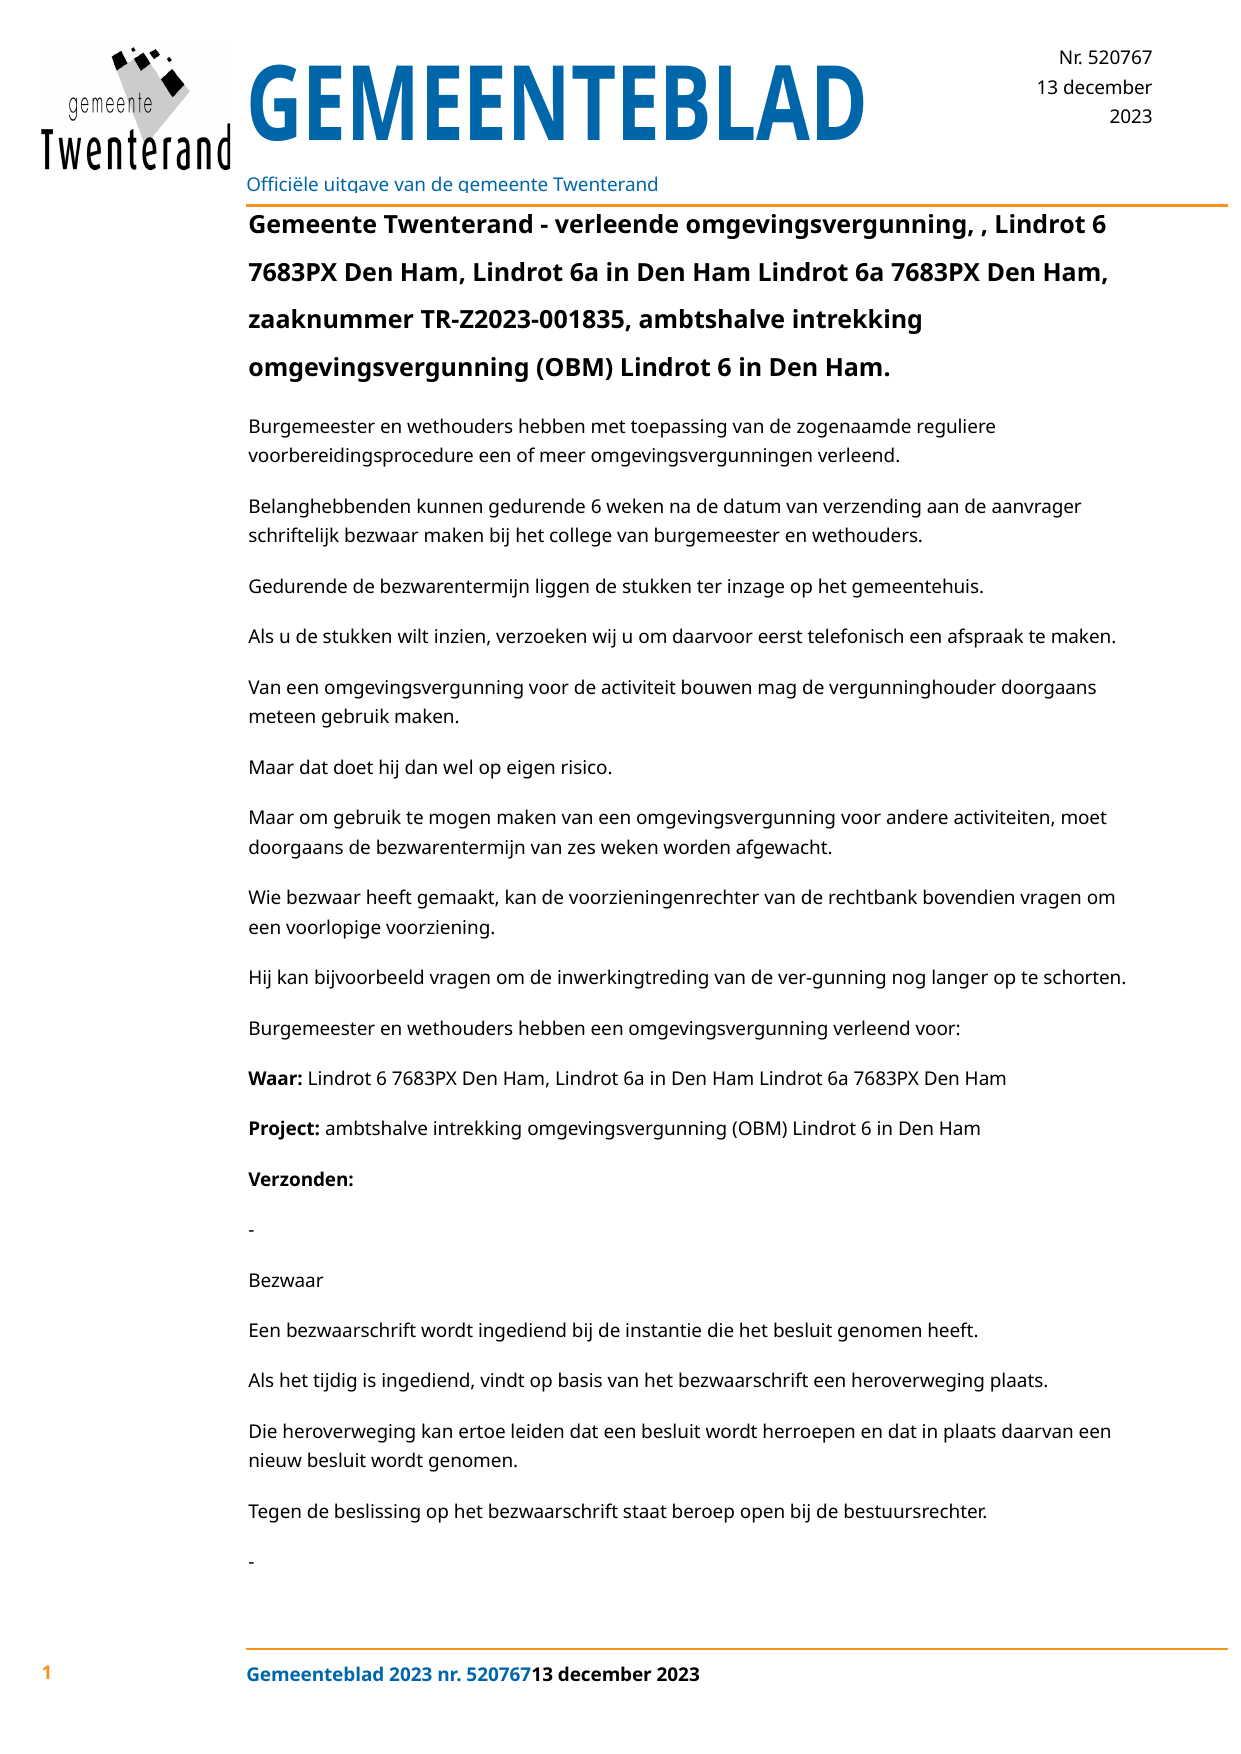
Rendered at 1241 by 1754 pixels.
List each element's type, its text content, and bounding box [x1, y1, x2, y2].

text Van een omgevingsvergunning voor de activiteit bouwen mag de vergunninghouder doorgaans meteen gebruik maken. [248, 674, 1152, 729]
text Wie bezwaar heeft gemaakt, kan de voorzieningenrechter van de rechtbank bovendien vragen om een voorlopige voorziening. [248, 884, 1152, 940]
text - [248, 1216, 1152, 1242]
text Burgemeester en wethouders hebben een omgevingsvergunning verleend voor: [248, 1015, 1152, 1041]
text Als het tijdig is ingediend, vindt op basis van het bezwaarschrift een heroverweging plaats. [248, 1368, 1152, 1393]
text Een bezwaarschrift wordt ingediend bij de instantie die het besluit genomen heeft. [248, 1317, 1152, 1343]
text Die heroverweging kan ertoe leiden dat een besluit wordt herroepen en dat in plaats daarvan een nieuw besluit wordt genomen. [248, 1418, 1152, 1473]
text Hij kan bijvoorbeeld vragen om de inwerkingtreding van de ver-gunning nog langer op te schorten. [248, 964, 1152, 990]
text Gedurende de bezwarentermijn liggen de stukken ter inzage op het gemeentehuis. [248, 573, 1152, 599]
picture [41, 47, 231, 172]
text - [248, 1548, 1152, 1574]
text Bezwaar [248, 1267, 1152, 1293]
text Verzonden: [248, 1166, 1152, 1192]
text Gemeente Twenterand - verleende omgevingsvergunning, , Lindrot 6 7683PX Den Ham, Lindrot 6a in Den Ham Lindrot 6a 7683PX Den Ham, zaaknummer TR-Z2023-001835, ambtshalve intrekking omgevingsvergunning (OBM) Lindrot 6 in Den Ham. [248, 207, 1152, 384]
text Tegen de beslissing op het bezwaarschrift staat beroep open bij de bestuursrechter. [248, 1498, 1152, 1524]
text Als u de stukken wilt inzien, verzoeken wij u om daarvoor eerst telefonisch een afspraak te maken. [248, 623, 1152, 649]
text Maar dat doet hij dan wel op eigen risico. [248, 754, 1152, 780]
text Waar: Lindrot 6 7683PX Den Ham, Lindrot 6a in Den Ham Lindrot 6a 7683PX Den Ham [248, 1065, 1152, 1091]
text Belanghebbenden kunnen gedurende 6 weken na de datum van verzending aan de aanvrager schriftelijk bezwaar maken bij het college van burgemeester en wethouders. [248, 493, 1152, 548]
text Burgemeester en wethouders hebben met toepassing van de zogenaamde reguliere voorbereidingsprocedure een of meer omgevingsvergunningen verleend. [248, 413, 1152, 468]
text Project: ambtshalve intrekking omgevingsvergunning (OBM) Lindrot 6 in Den Ham [248, 1116, 1152, 1141]
text Maar om gebruik te mogen maken van een omgevingsvergunning voor andere activiteiten, moet doorgaans de bezwarentermijn van zes weken worden afgewacht. [248, 804, 1152, 860]
